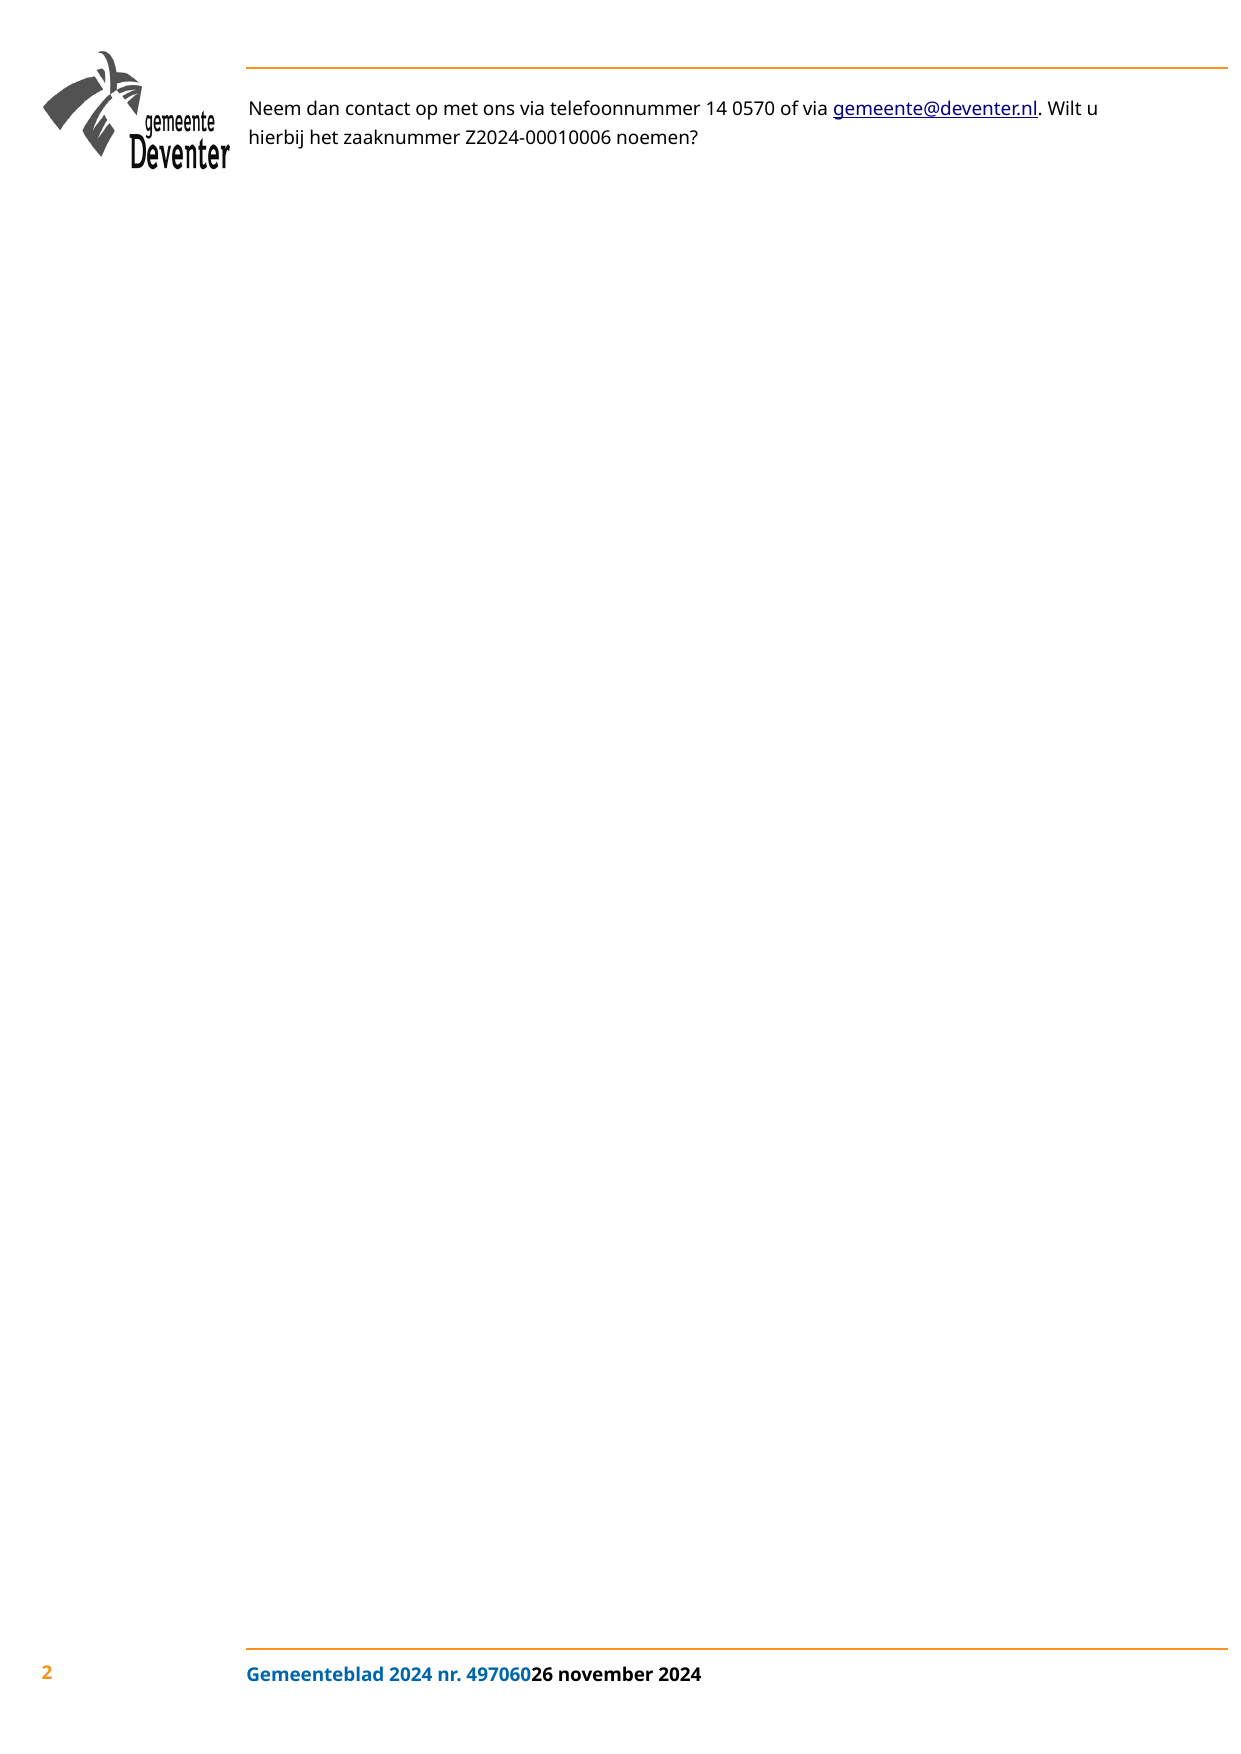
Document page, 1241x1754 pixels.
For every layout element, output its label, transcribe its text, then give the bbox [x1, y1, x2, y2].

text Neem dan contact op met ons via telefoonnummer 14 0570 of via gemeente@deventer.nl. Wilt u hierbij het zaaknummer Z2024-00010006 noemen? [248, 95, 1152, 150]
picture [41, 47, 231, 172]
